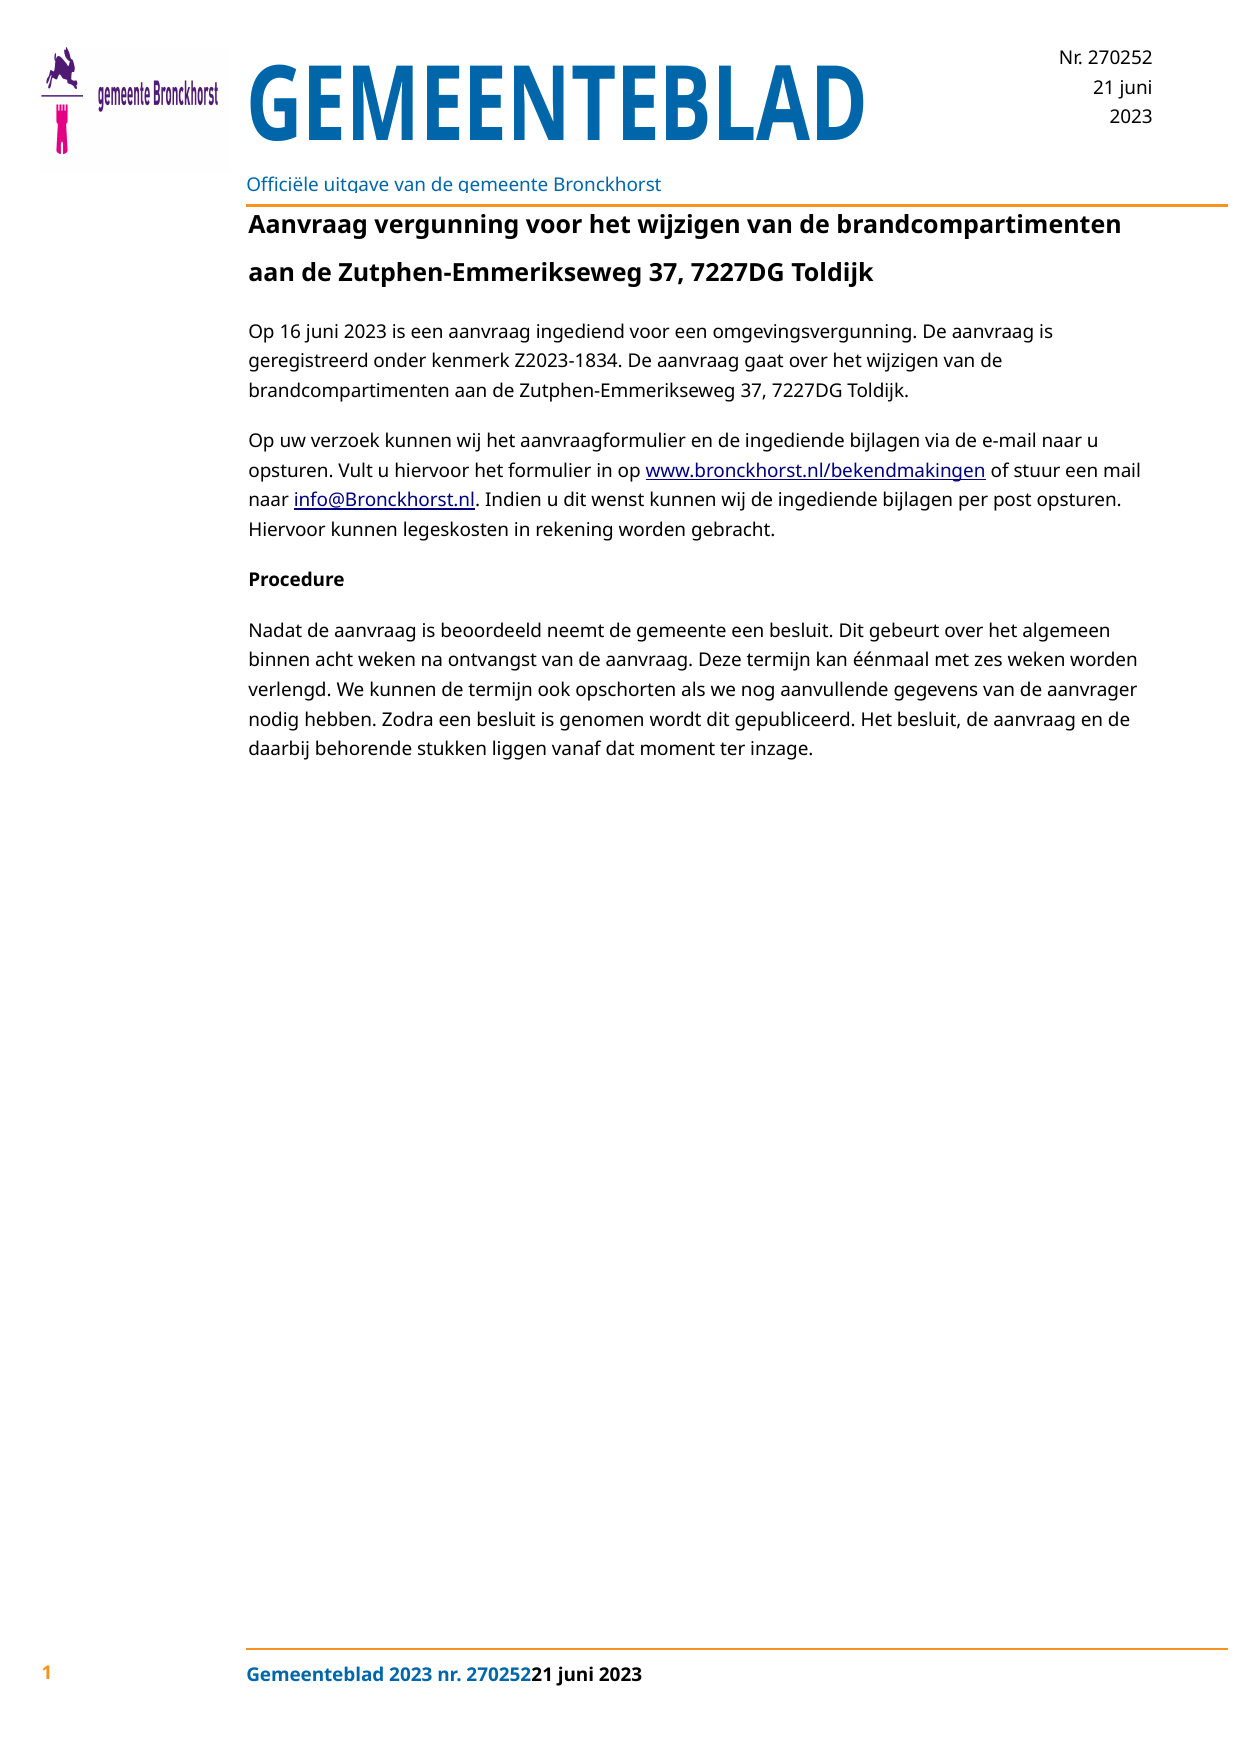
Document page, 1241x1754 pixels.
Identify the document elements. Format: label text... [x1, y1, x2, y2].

picture [41, 47, 231, 172]
text Procedure [248, 567, 1152, 592]
text Nadat de aanvraag is beoordeeld neemt de gemeente een besluit. Dit gebeurt over het algemeen binnen acht weken na ontvangst van de aanvraag. Deze termijn kan éénmaal met zes weken worden verlengd. We kunnen de termijn ook opschorten als we nog aanvullende gegevens van de aanvrager nodig hebben. Zodra een besluit is genomen wordt dit gepubliceerd. Het besluit, de aanvraag en de daarbij behorende stukken liggen vanaf dat moment ter inzage. [248, 617, 1152, 761]
text Op uw verzoek kunnen wij het aanvraagformulier en de ingediende bijlagen via de e-mail naar u opsturen. Vult u hiervoor het formulier in op www.bronckhorst.nl/bekendmakingen of stuur een mail naar info@Bronckhorst.nl. Indien u dit wenst kunnen wij de ingediende bijlagen per post opsturen. Hiervoor kunnen legeskosten in rekening worden gebracht. [248, 427, 1152, 542]
text Op 16 juni 2023 is een aanvraag ingediend voor een omgevingsvergunning. De aanvraag is geregistreerd onder kenmerk Z2023-1834. De aanvraag gaat over het wijzigen van de brandcompartimenten aan de Zutphen-Emmerikseweg 37, 7227DG Toldijk. [248, 318, 1152, 403]
text Aanvraag vergunning voor het wijzigen van de brandcompartimenten aan de Zutphen-Emmerikseweg 37, 7227DG Toldijk [248, 207, 1152, 288]
